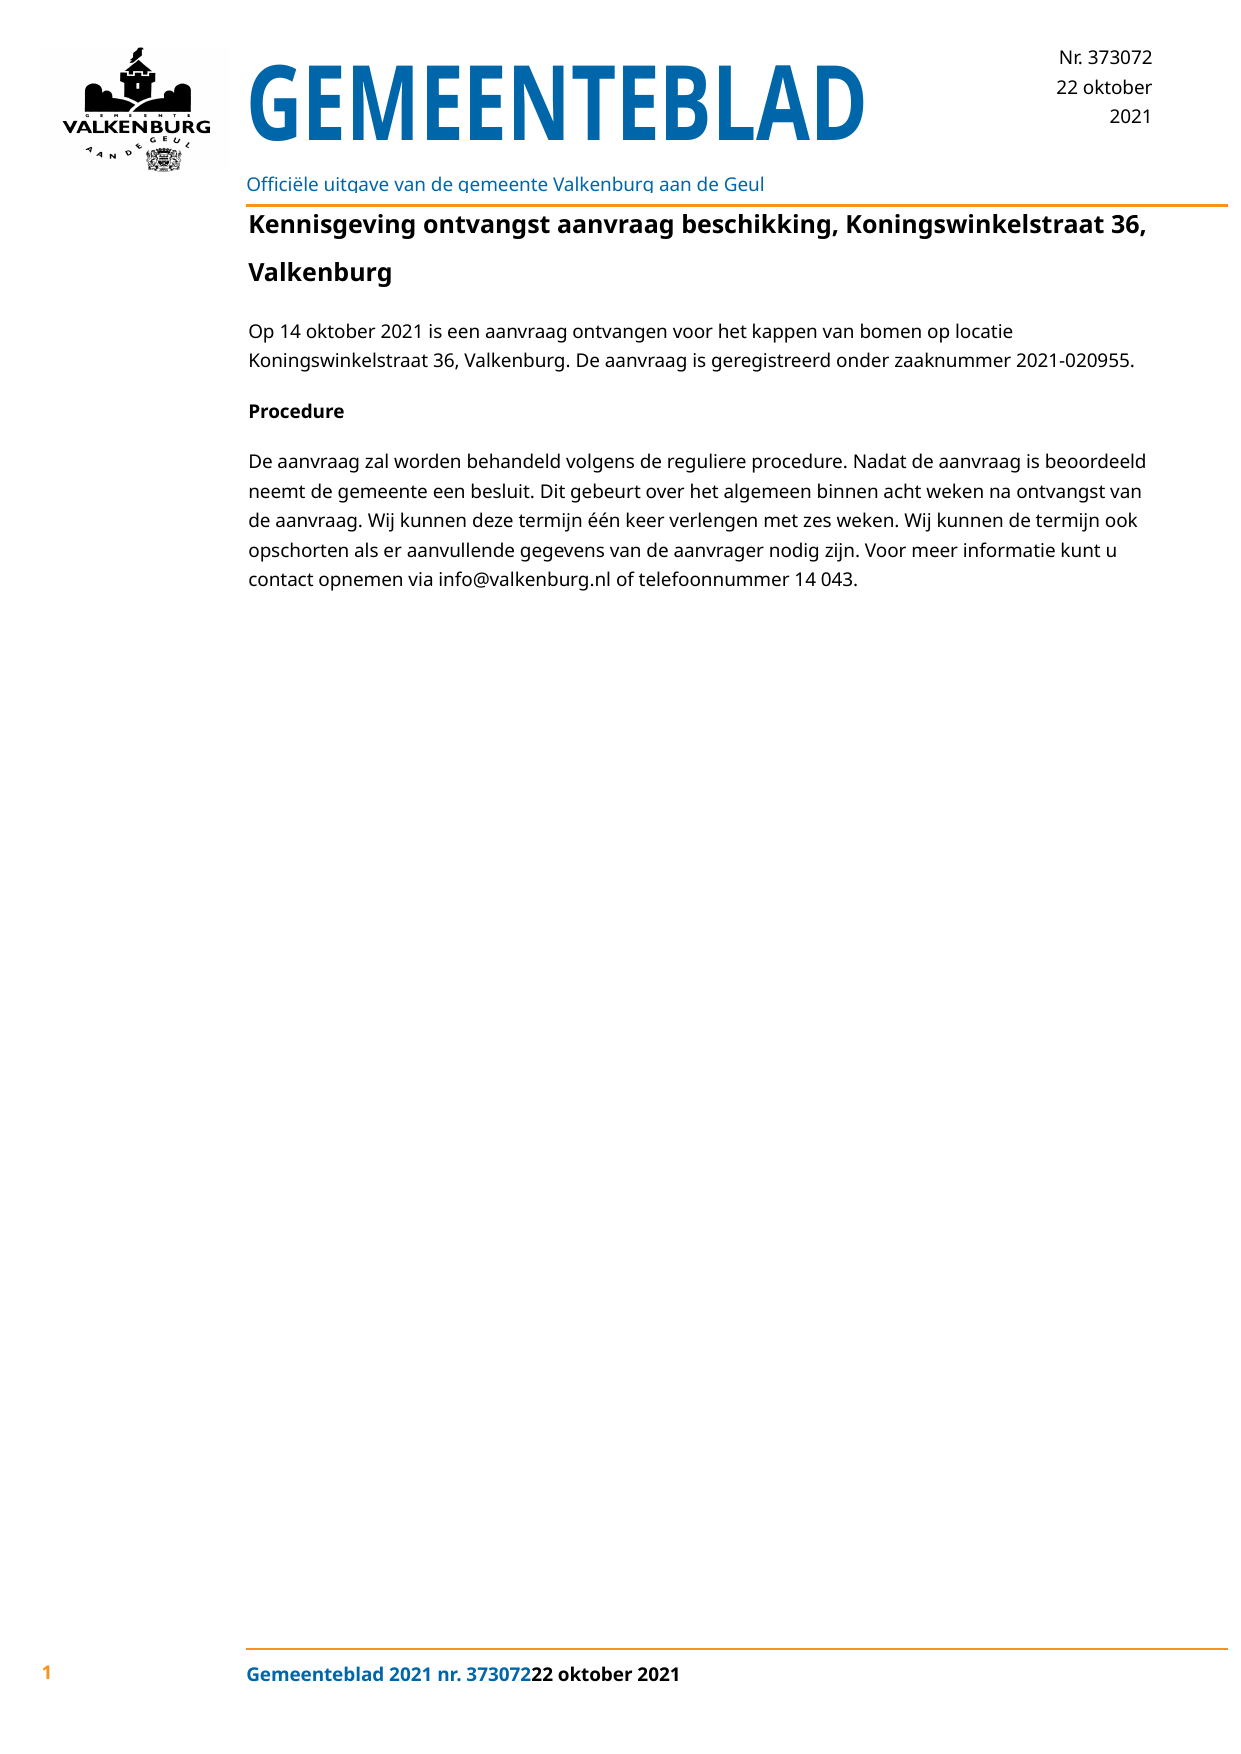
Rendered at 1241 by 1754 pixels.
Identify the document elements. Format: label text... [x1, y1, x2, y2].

text De aanvraag zal worden behandeld volgens de reguliere procedure. Nadat de aanvraag is beoordeeld neemt de gemeente een besluit. Dit gebeurt over het algemeen binnen acht weken na ontvangst van de aanvraag. Wij kunnen deze termijn één keer verlengen met zes weken. Wij kunnen de termijn ook opschorten als er aanvullende gegevens van de aanvrager nodig zijn. Voor meer informatie kunt u contact opnemen via info@valkenburg.nl of telefoonnummer 14 043. [248, 448, 1152, 592]
text Kennisgeving ontvangst aanvraag beschikking, Koningswinkelstraat 36, Valkenburg [248, 207, 1152, 288]
text Procedure [248, 398, 1152, 424]
text Op 14 oktober 2021 is een aanvraag ontvangen voor het kappen van bomen op locatie Koningswinkelstraat 36, Valkenburg. De aanvraag is geregistreerd onder zaaknummer 2021-020955. [248, 318, 1152, 373]
picture [41, 47, 231, 172]
